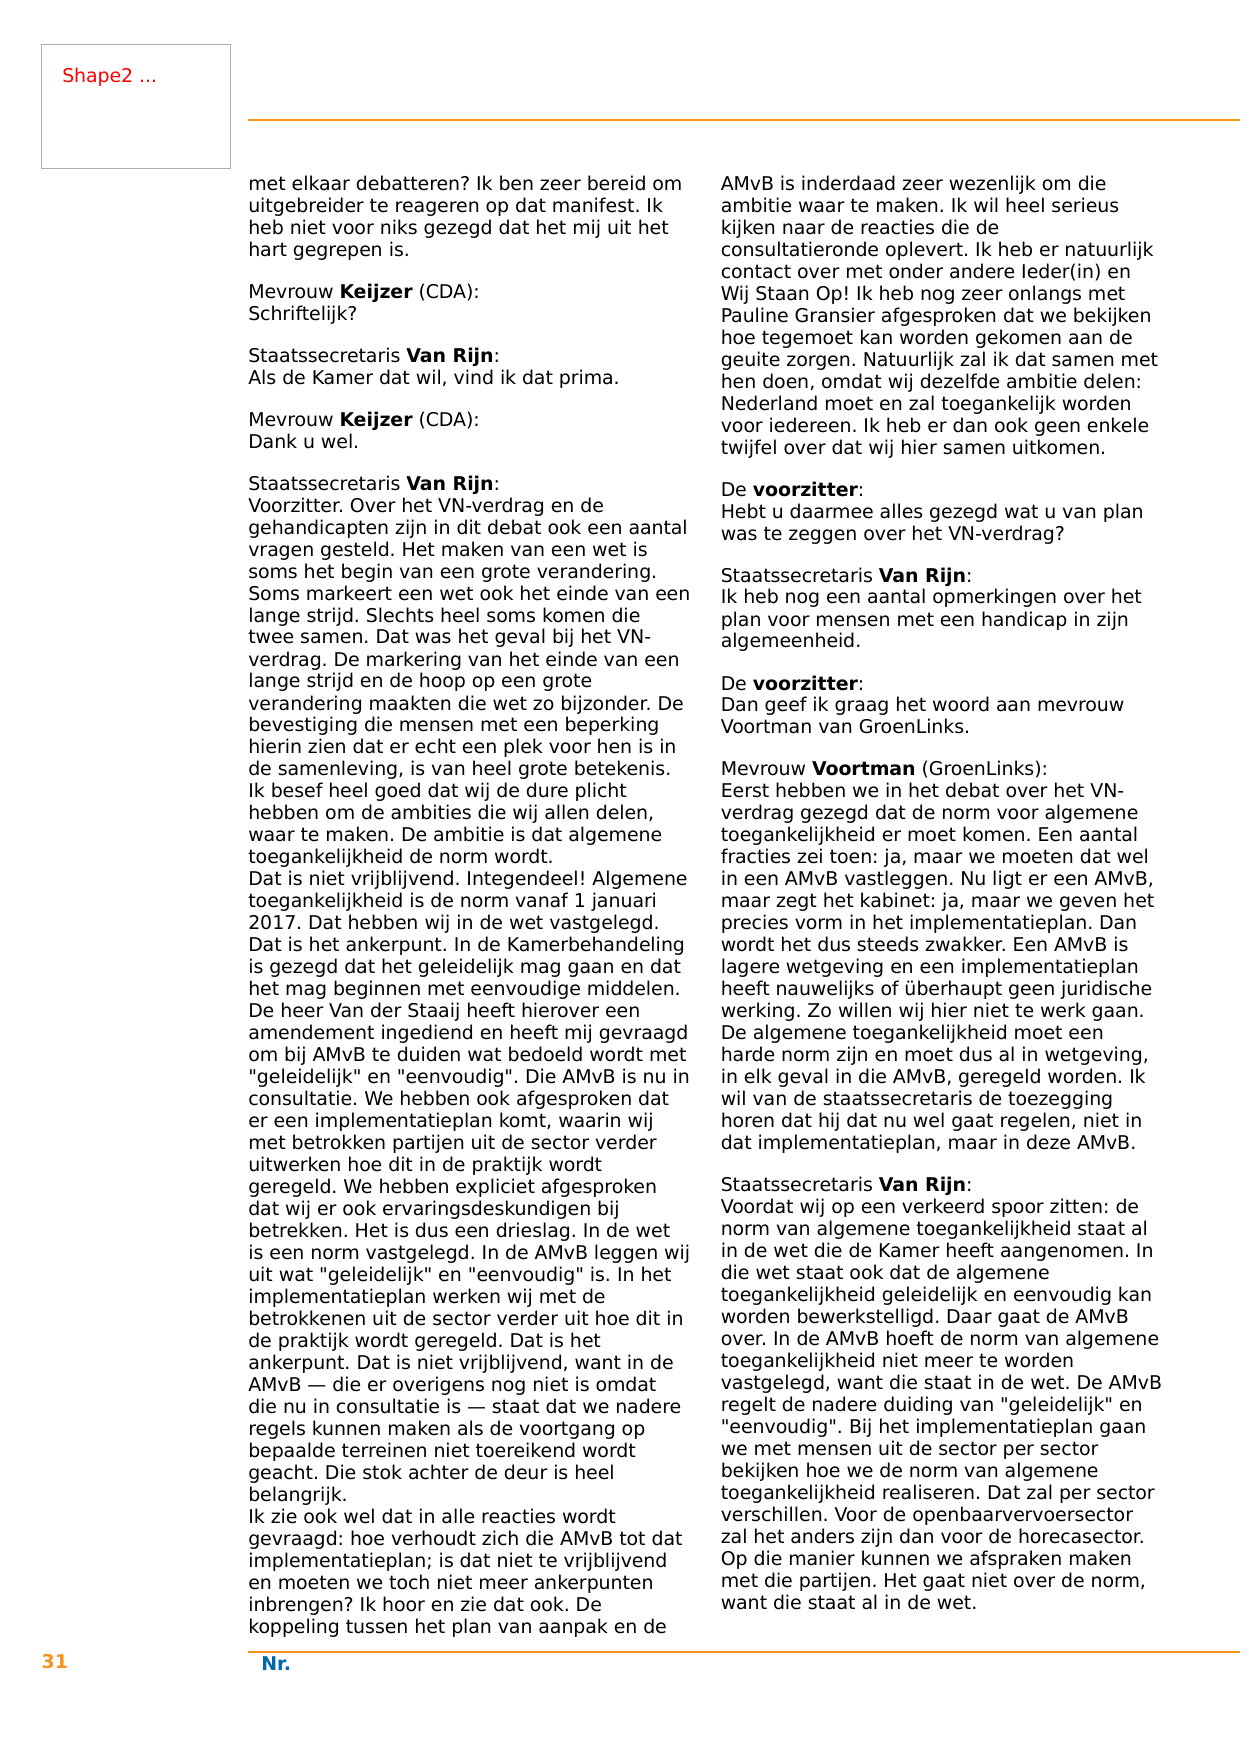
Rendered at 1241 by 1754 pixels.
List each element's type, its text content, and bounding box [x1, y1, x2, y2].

text Hebt u daarmee alles gezegd wat u van plan was te zeggen over het VN-verdrag? [721, 501, 1163, 544]
text Dan geef ik graag het woord aan mevrouw Voortman van GroenLinks. [721, 694, 1163, 738]
text Dat is niet vrijblijvend. Integendeel! Algemene toegankelijkheid is de norm vanaf 1 januari 2017. Dat hebben wij in de wet vastgelegd. Dat is het ankerpunt. In de Kamerbehandeling is gezegd dat het geleidelijk mag gaan en dat het mag beginnen met eenvoudige middelen. De heer Van der Staaij heeft hierover een amendement ingediend en heeft mij gevraagd om bij AMvB te duiden wat bedoeld wordt met "geleidelijk" en "eenvoudig". Die AMvB is nu in consultatie. We hebben ook afgesproken dat er een implementatieplan komt, waarin wij met betrokken partijen uit de sector verder uitwerken hoe dit in de praktijk wordt geregeld. We hebben expliciet afgesproken dat wij er ook ervaringsdeskundigen bij betrekken. Het is dus een drieslag. In de wet is een norm vastgelegd. In de AMvB leggen wij uit wat "geleidelijk" en "eenvoudig" is. In het implementatieplan werken wij met de betrokkenen uit de sector verder uit hoe dit in de praktijk wordt geregeld. Dat is het ankerpunt. Dat is niet vrijblijvend, want in de AMvB — die er overigens nog niet is omdat die nu in consultatie is — staat dat we nadere regels kunnen maken als de voortgang op bepaalde terreinen niet toereikend wordt geacht. Die stok achter de deur is heel belangrijk. [248, 868, 691, 1506]
text Staatssecretaris Van Rijn: [721, 564, 1163, 586]
text Staatssecretaris Van Rijn: [721, 1174, 1163, 1196]
text Als de Kamer dat wil, vind ik dat prima. [248, 367, 691, 389]
text Ik zie ook wel dat in alle reacties wordt gevraagd: hoe verhoudt zich die AMvB tot dat implementatieplan; is dat niet te vrijblijvend en moeten we toch niet meer ankerpunten inbrengen? Ik hoor en zie dat ook. De koppeling tussen het plan van aanpak en de [248, 1506, 691, 1637]
text Mevrouw Keijzer (CDA): [248, 409, 691, 431]
text De voorzitter: [721, 478, 1163, 501]
text Voorzitter. Over het VN-verdrag en de gehandicapten zijn in dit debat ook een aantal vragen gesteld. Het maken van een wet is soms het begin van een grote verandering. Soms markeert een wet ook het einde van een lange strijd. Slechts heel soms komen die twee samen. Dat was het geval bij het VN-verdrag. De markering van het einde van een lange strijd en de hoop op een grote verandering maakten die wet zo bijzonder. De bevestiging die mensen met een beperking hierin zien dat er echt een plek voor hen is in de samenleving, is van heel grote betekenis. Ik besef heel goed dat wij de dure plicht hebben om de ambities die wij allen delen, waar te maken. De ambitie is dat algemene toegankelijkheid de norm wordt. [248, 494, 691, 868]
text Ik heb nog een aantal opmerkingen over het plan voor mensen met een handicap in zijn algemeenheid. [721, 586, 1163, 652]
text Dank u wel. [248, 431, 691, 453]
text met elkaar debatteren? Ik ben zeer bereid om uitgebreider te reageren op dat manifest. Ik heb niet voor niks gezegd dat het mij uit het hart gegrepen is. [248, 173, 691, 261]
text Voordat wij op een verkeerd spoor zitten: de norm van algemene toegankelijkheid staat al in de wet die de Kamer heeft aangenomen. In die wet staat ook dat de algemene toegankelijkheid geleidelijk en eenvoudig kan worden bewerkstelligd. Daar gaat de AMvB over. In de AMvB hoeft de norm van algemene toegankelijkheid niet meer te worden vastgelegd, want die staat in de wet. De AMvB regelt de nadere duiding van "geleidelijk" en "eenvoudig". Bij het implementatieplan gaan we met mensen uit de sector per sector bekijken hoe we de norm van algemene toegankelijkheid realiseren. Dat zal per sector verschillen. Voor de openbaarvervoersector zal het anders zijn dan voor de horecasector. Op die manier kunnen we afspraken maken met die partijen. Het gaat niet over de norm, want die staat al in de wet. [721, 1196, 1163, 1613]
text AMvB is inderdaad zeer wezenlijk om die ambitie waar te maken. Ik wil heel serieus kijken naar de reacties die de consultatieronde oplevert. Ik heb er natuurlijk contact over met onder andere Ieder(in) en Wij Staan Op! Ik heb nog zeer onlangs met Pauline Gransier afgesproken dat we bekijken hoe tegemoet kan worden gekomen aan de geuite zorgen. Natuurlijk zal ik dat samen met hen doen, omdat wij dezelfde ambitie delen: Nederland moet en zal toegankelijk worden voor iedereen. Ik heb er dan ook geen enkele twijfel over dat wij hier samen uitkomen. [721, 173, 1163, 458]
text De voorzitter: [721, 672, 1163, 694]
text Eerst hebben we in het debat over het VN-verdrag gezegd dat de norm voor algemene toegankelijkheid er moet komen. Een aantal fracties zei toen: ja, maar we moeten dat wel in een AMvB vastleggen. Nu ligt er een AMvB, maar zegt het kabinet: ja, maar we geven het precies vorm in het implementatieplan. Dan wordt het dus steeds zwakker. Een AMvB is lagere wetgeving en een implementatieplan heeft nauwelijks of überhaupt geen juridische werking. Zo willen wij hier niet te werk gaan. De algemene toegankelijkheid moet een harde norm zijn en moet dus al in wetgeving, in elk geval in die AMvB, geregeld worden. Ik wil van de staatssecretaris de toezegging horen dat hij dat nu wel gaat regelen, niet in dat implementatieplan, maar in deze AMvB. [721, 780, 1163, 1154]
text Staatssecretaris Van Rijn: [248, 345, 691, 367]
text Mevrouw Voortman (GroenLinks): [721, 758, 1163, 780]
text Staatssecretaris Van Rijn: [248, 473, 691, 494]
text Mevrouw Keijzer (CDA): [248, 281, 691, 303]
text Schriftelijk? [248, 303, 691, 325]
